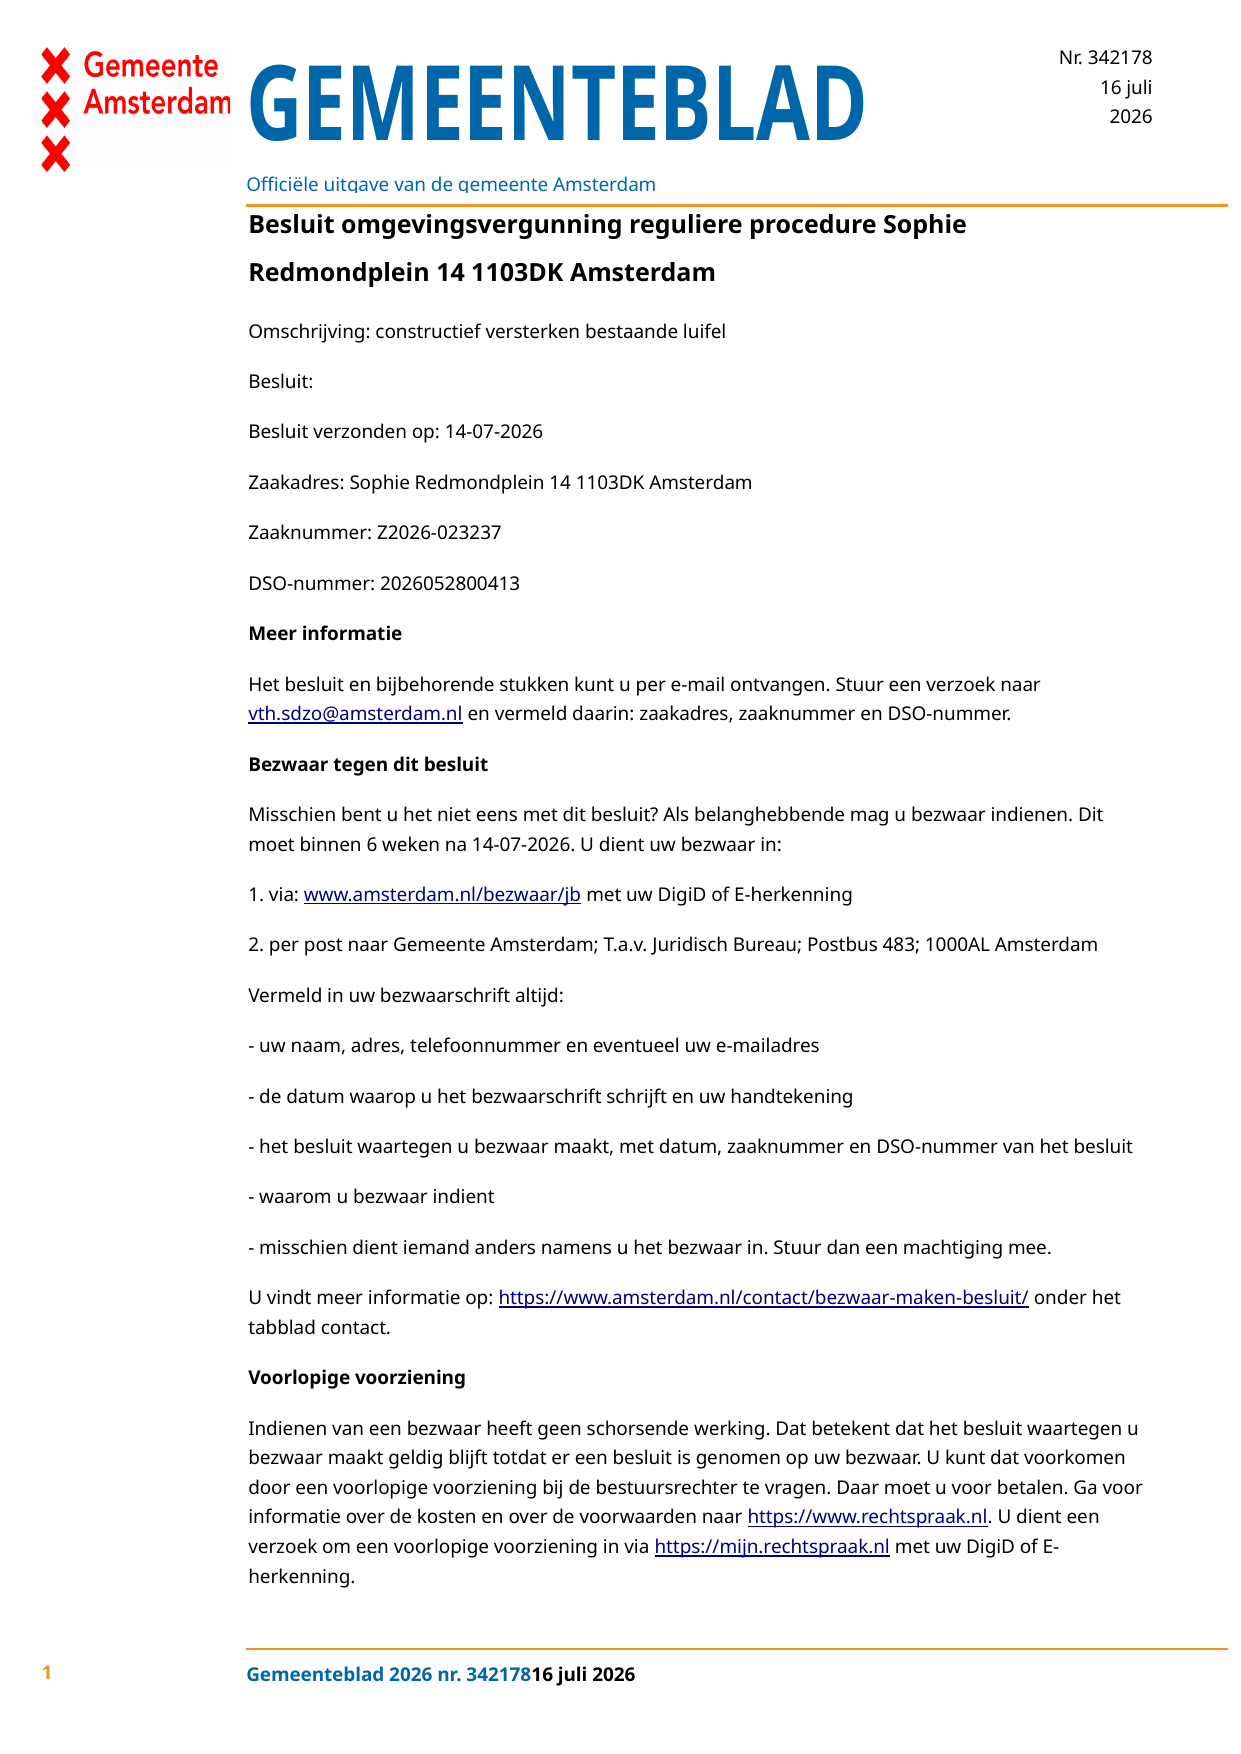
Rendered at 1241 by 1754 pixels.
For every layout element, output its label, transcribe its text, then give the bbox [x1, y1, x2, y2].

text Omschrijving: constructief versterken bestaande luifel [248, 318, 1152, 344]
text - misschien dient iemand anders namens u het bezwaar in. Stuur dan een machtiging mee. [248, 1234, 1152, 1260]
picture [41, 47, 231, 172]
text Zaaknummer: Z2026-023237 [248, 519, 1152, 545]
text 2. per post naar Gemeente Amsterdam; T.a.v. Juridisch Bureau; Postbus 483; 1000AL Amsterdam [248, 932, 1152, 957]
text Besluit omgevingsvergunning reguliere procedure Sophie Redmondplein 14 1103DK Amsterdam [248, 207, 1152, 288]
text Misschien bent u het niet eens met dit besluit? Als belanghebbende mag u bezwaar indienen. Dit moet binnen 6 weken na 14-07-2026. U dient uw bezwaar in: [248, 801, 1152, 857]
text Indienen van een bezwaar heeft geen schorsende werking. Dat betekent dat het besluit waartegen u bezwaar maakt geldig blijft totdat er een besluit is genomen op uw bezwaar. U kunt dat voorkomen door een voorlopige voorziening bij de bestuursrechter te vragen. Daar moet u voor betalen. Ga voor informatie over de kosten en over de voorwaarden naar https://www.rechtspraak.nl. U dient een verzoek om een voorlopige voorziening in via https://mijn.rechtspraak.nl met uw DigiD of E-herkenning. [248, 1415, 1152, 1589]
text - uw naam, adres, telefoonnummer en eventueel uw e-mailadres [248, 1032, 1152, 1058]
text Vermeld in uw bezwaarschrift altijd: [248, 982, 1152, 1008]
text Meer informatie [248, 620, 1152, 646]
text Het besluit en bijbehorende stukken kunt u per e-mail ontvangen. Stuur een verzoek naar vth.sdzo@amsterdam.nl en vermeld daarin: zaakadres, zaaknummer en DSO-nummer. [248, 671, 1152, 726]
text - de datum waarop u het bezwaarschrift schrijft en uw handtekening [248, 1083, 1152, 1109]
text U vindt meer informatie op: https://www.amsterdam.nl/contact/bezwaar-maken-besluit/ onder het tabblad contact. [248, 1284, 1152, 1340]
text Besluit: [248, 368, 1152, 394]
text - waarom u bezwaar indient [248, 1184, 1152, 1209]
text Voorlopige voorziening [248, 1364, 1152, 1390]
text Bezwaar tegen dit besluit [248, 751, 1152, 777]
text - het besluit waartegen u bezwaar maakt, met datum, zaaknummer en DSO-nummer van het besluit [248, 1133, 1152, 1159]
text Besluit verzonden op: 14-07-2026 [248, 419, 1152, 444]
text Zaakadres: Sophie Redmondplein 14 1103DK Amsterdam [248, 469, 1152, 495]
text 1. via: www.amsterdam.nl/bezwaar/jb met uw DigiD of E-herkenning [248, 881, 1152, 907]
text DSO-nummer: 2026052800413 [248, 570, 1152, 596]
